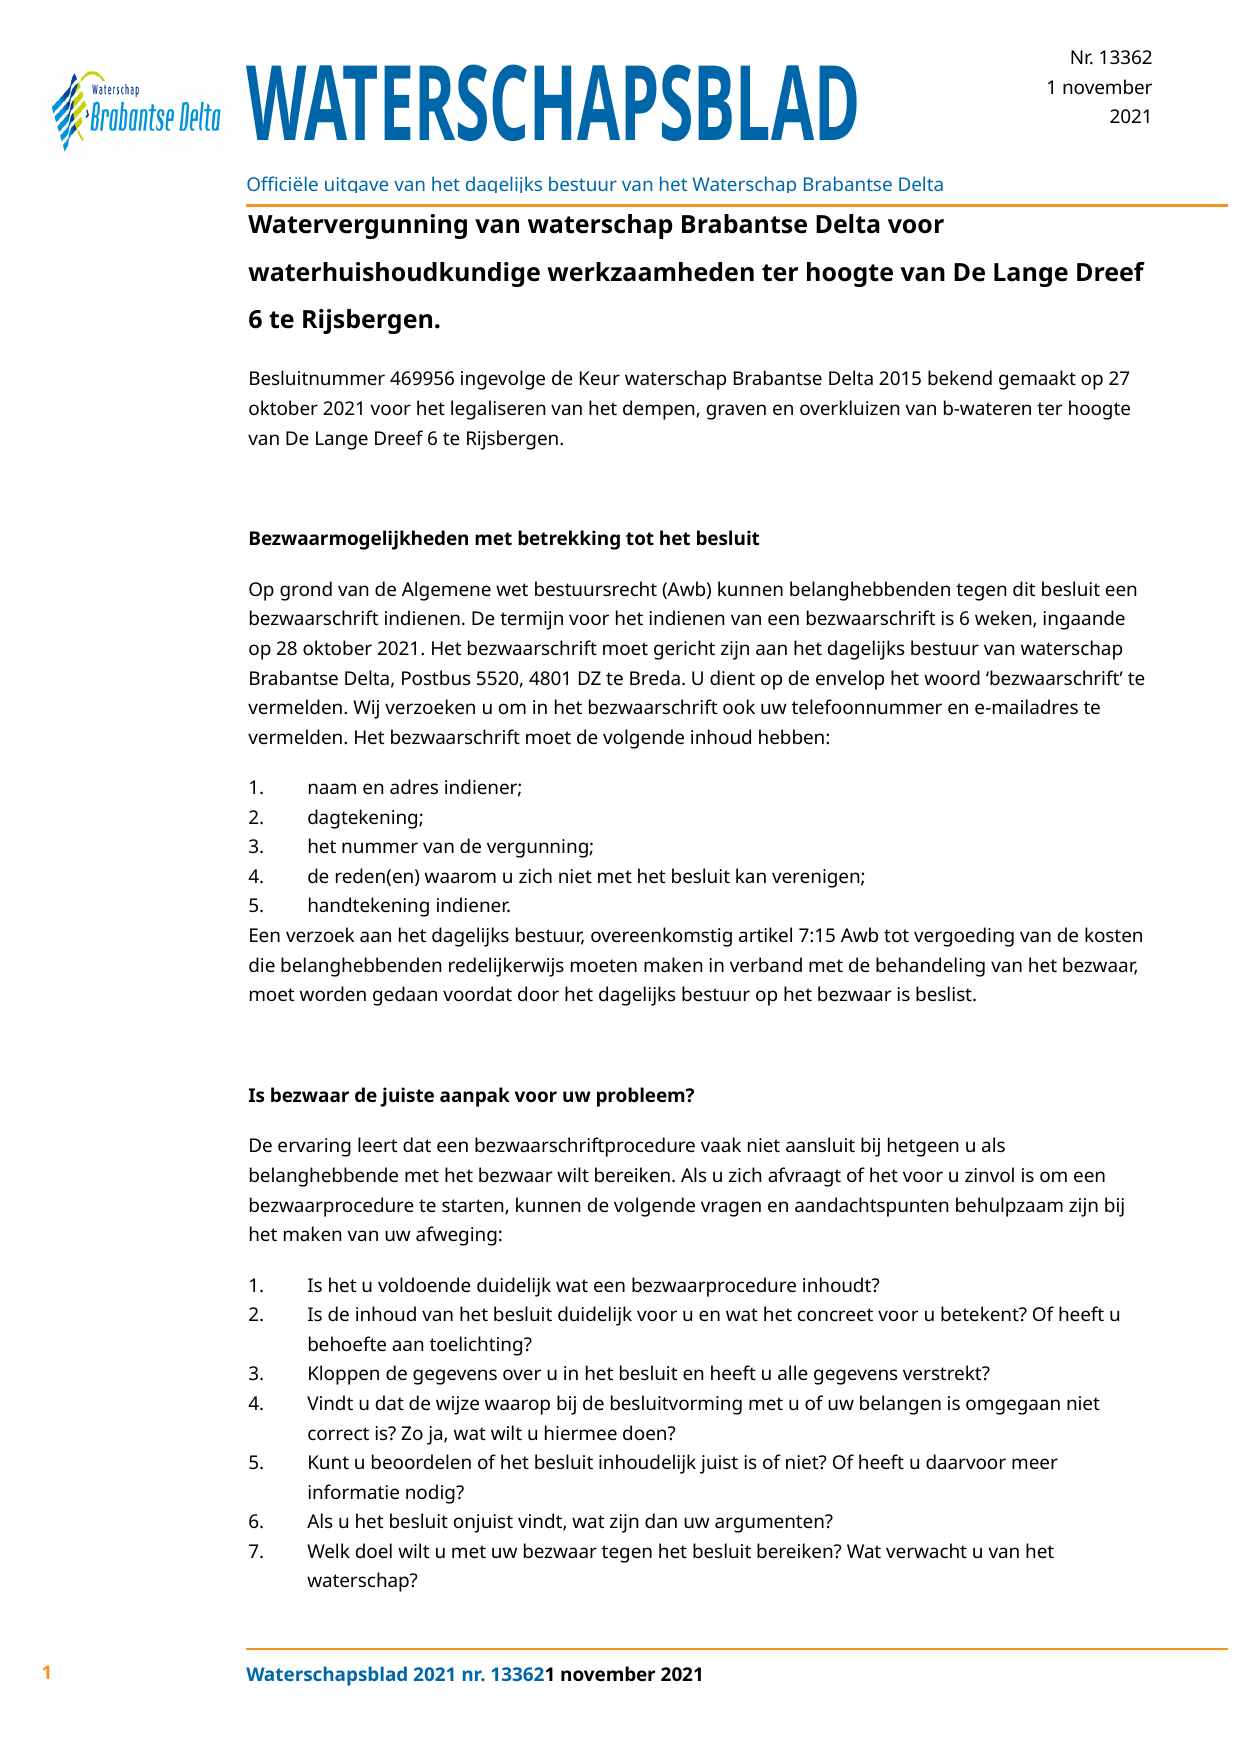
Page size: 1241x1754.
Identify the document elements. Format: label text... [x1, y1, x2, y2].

picture [41, 47, 231, 172]
list Kloppen de gegevens over u in het besluit en heeft u alle gegevens verstrekt? [248, 1361, 1152, 1386]
list dagtekening; [248, 804, 1152, 829]
text Op grond van de Algemene wet bestuursrecht (Awb) kunnen belanghebbenden tegen dit besluit een bezwaarschrift indienen. De termijn voor het indienen van een bezwaarschrift is 6 weken, ingaande op 28 oktober 2021. Het bezwaarschrift moet gericht zijn aan het dagelijks bestuur van waterschap Brabantse Delta, Postbus 5520, 4801 DZ te Breda. U dient op de envelop het woord ‘bezwaarschrift’ te vermelden. Wij verzoeken u om in het bezwaarschrift ook uw telefoonnummer en e‑mailadres te vermelden. Het bezwaarschrift moet de volgende inhoud hebben: [248, 576, 1152, 749]
list Vindt u dat de wijze waarop bij de besluitvorming met u of uw belangen is omgegaan niet correct is? Zo ja, wat wilt u hiermee doen? [248, 1390, 1152, 1445]
text Besluitnummer 469956 ingevolge de Keur waterschap Brabantse Delta 2015 bekend gemaakt op 27 oktober 2021 voor het legaliseren van het dempen, graven en overkluizen van b-wateren ter hoogte van De Lange Dreef 6 te Rijsbergen. [248, 366, 1152, 450]
list Als u het besluit onjuist vindt, wat zijn dan uw argumenten? [248, 1508, 1152, 1534]
text De ervaring leert dat een bezwaarschriftprocedure vaak niet aansluit bij hetgeen u als belanghebbende met het bezwaar wilt bereiken. Als u zich afvraagt of het voor u zinvol is om een bezwaarprocedure te starten, kunnen de volgende vragen en aandachtspunten behulpzaam zijn bij het maken van uw afweging: [248, 1133, 1152, 1247]
list naam en adres indiener; [248, 774, 1152, 800]
list Kunt u beoordelen of het besluit inhoudelijk juist is of niet? Of heeft u daarvoor meer informatie nodig? [248, 1449, 1152, 1504]
text Bezwaarmogelijkheden met betrekking tot het besluit [248, 526, 1152, 551]
text Is bezwaar de juiste aanpak voor uw probleem? [248, 1082, 1152, 1108]
text Watervergunning van waterschap Brabantse Delta voor waterhuishoudkundige werkzaamheden ter hoogte van De Lange Dreef 6 te Rijsbergen. [248, 207, 1152, 336]
list de reden(en) waarom u zich niet met het besluit kan verenigen; [248, 863, 1152, 889]
text Een verzoek aan het dagelijks bestuur, overeenkomstig artikel 7:15 Awb tot vergoeding van de kosten die belanghebbenden redelijkerwijs moeten maken in verband met de behandeling van het bezwaar, moet worden gedaan voordat door het dagelijks bestuur op het bezwaar is beslist. [248, 922, 1152, 1007]
list handtekening indiener. [248, 893, 1152, 918]
list het nummer van de vergunning; [248, 833, 1152, 859]
list Is het u voldoende duidelijk wat een bezwaarprocedure inhoudt? [248, 1272, 1152, 1297]
list Welk doel wilt u met uw bezwaar tegen het besluit bereiken? Wat verwacht u van het waterschap? [248, 1538, 1152, 1593]
list Is de inhoud van het besluit duidelijk voor u en wat het concreet voor u betekent? Of heeft u behoefte aan toelichting? [248, 1301, 1152, 1357]
